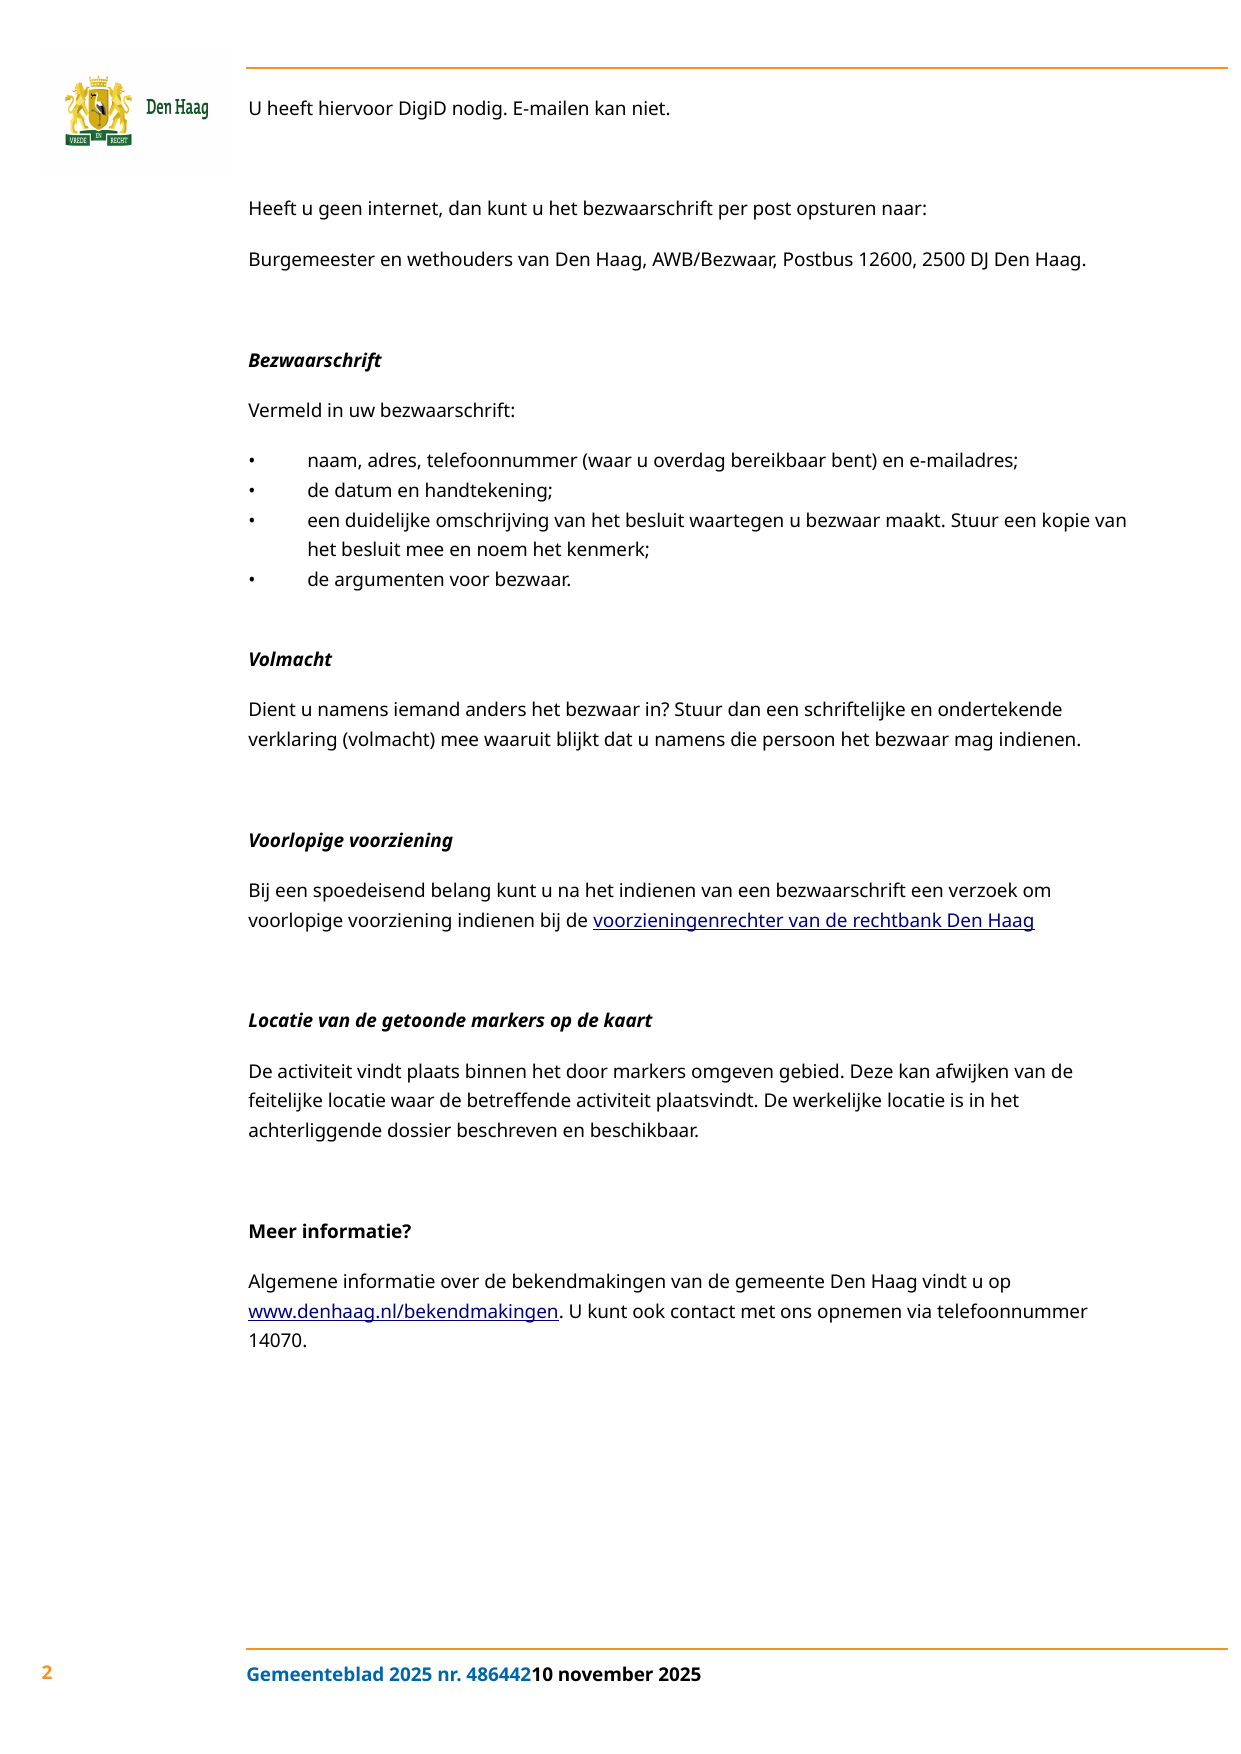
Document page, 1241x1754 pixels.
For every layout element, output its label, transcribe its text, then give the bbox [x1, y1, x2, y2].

text Bezwaarschrift [248, 347, 1152, 373]
text Burgemeester en wethouders van Den Haag, AWB/Bezwaar, Postbus 12600, 2500 DJ Den Haag. [248, 246, 1152, 272]
text Algemene informatie over de bekendmakingen van de gemeente Den Haag vindt u op www.denhaag.nl/bekendmakingen. U kunt ook contact met ons opnemen via telefoonnummer 14070. [248, 1268, 1152, 1353]
text Dient u namens iemand anders het bezwaar in? Stuur dan een schriftelijke en ondertekende verklaring (volmacht) mee waaruit blijkt dat u namens die persoon het bezwaar mag indienen. [248, 696, 1152, 752]
text Meer informatie? [248, 1218, 1152, 1244]
text De activiteit vindt plaats binnen het door markers omgeven gebied. Deze kan afwijken van de feitelijke locatie waar de betreffende activiteit plaatsvindt. De werkelijke locatie is in het achterliggende dossier beschreven en beschikbaar. [248, 1058, 1152, 1143]
list naam, adres, telefoonnummer (waar u overdag bereikbaar bent) en e-mailadres; [248, 448, 1152, 473]
text Volmacht [248, 646, 1152, 672]
text Locatie van de getoonde markers op de kaart [248, 1008, 1152, 1033]
list de datum en handtekening; [248, 477, 1152, 503]
picture [41, 47, 231, 172]
text U heeft hiervoor DigiD nodig. E-mailen kan niet. [248, 95, 1152, 121]
text Bij een spoedeisend belang kunt u na het indienen van een bezwaarschrift een verzoek om voorlopige voorziening indienen bij de voorzieningenrechter van de rechtbank Den Haag [248, 877, 1152, 933]
text Vermeld in uw bezwaarschrift: [248, 397, 1152, 423]
text Heeft u geen internet, dan kunt u het bezwaarschrift per post opsturen naar: [248, 196, 1152, 221]
text Voorlopige voorziening [248, 827, 1152, 853]
list een duidelijke omschrijving van het besluit waartegen u bezwaar maakt. Stuur een kopie van het besluit mee en noem het kenmerk; [248, 507, 1152, 562]
list de argumenten voor bezwaar. [248, 566, 1152, 592]
